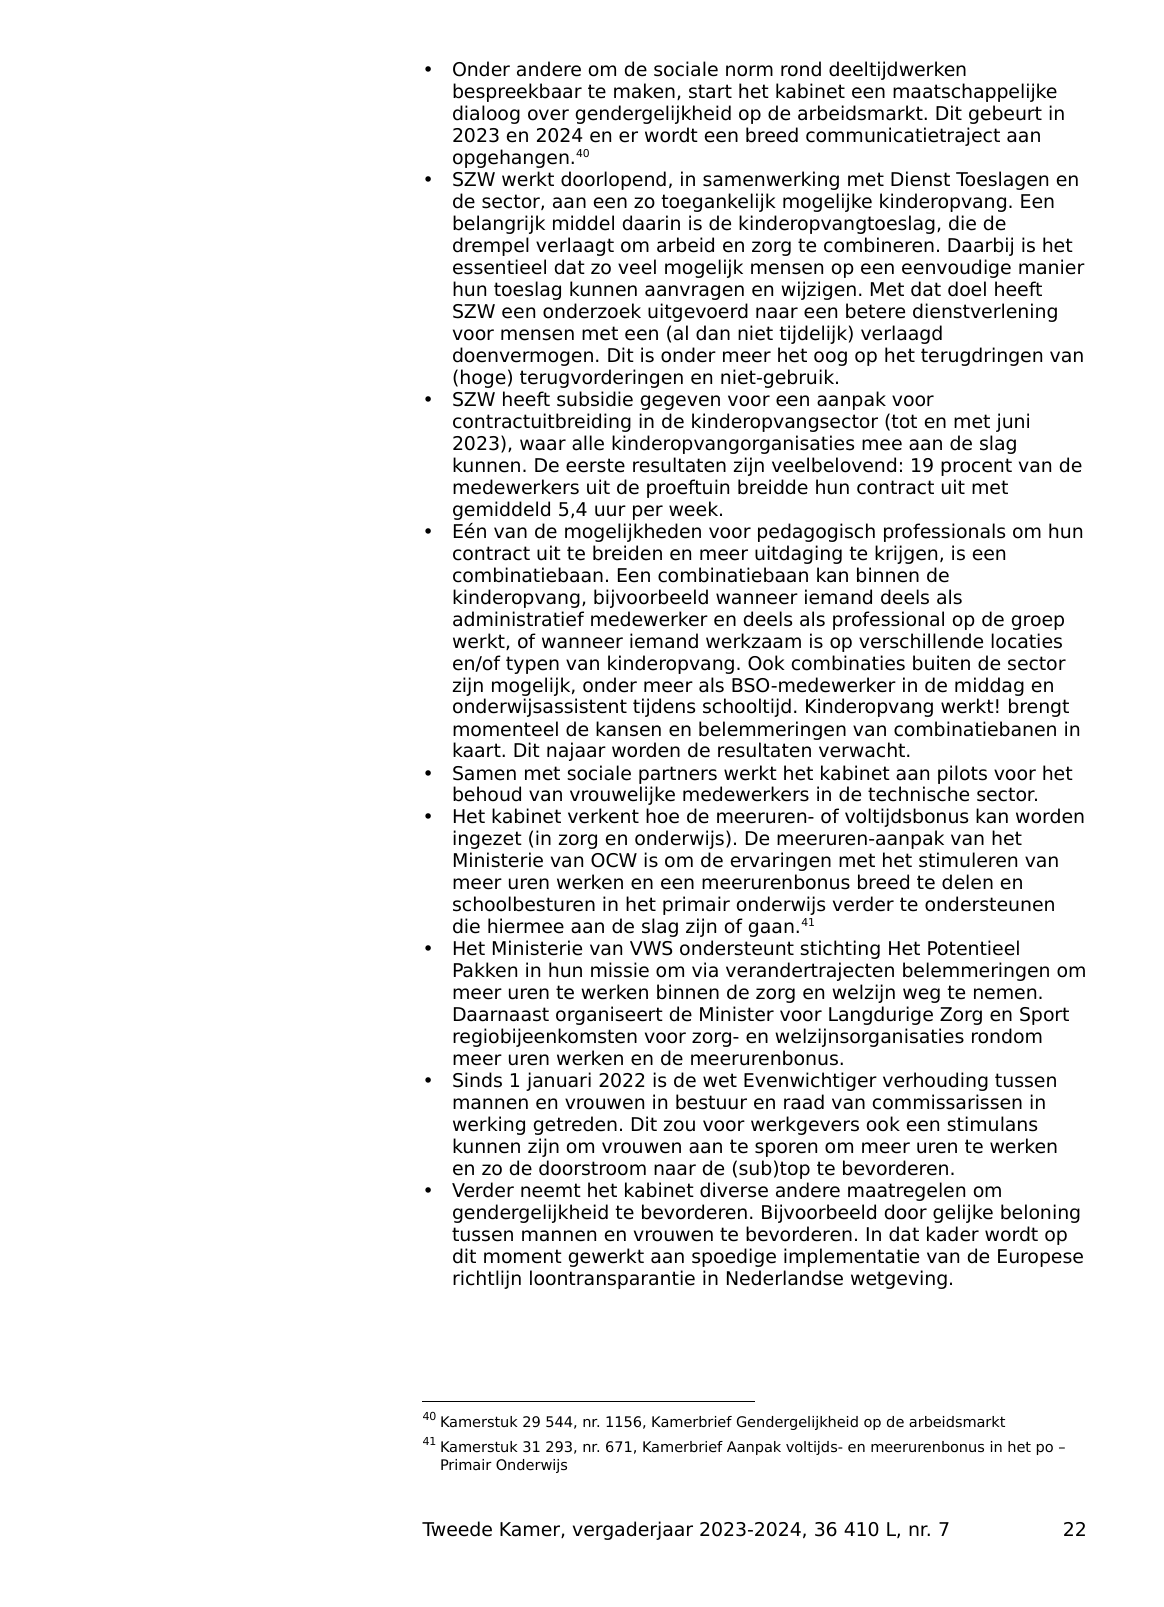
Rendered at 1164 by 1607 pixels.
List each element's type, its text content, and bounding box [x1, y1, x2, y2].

text Kamerstuk 31 293, nr. 671, Kamerbrief Aanpak voltijds- en meerurenbonus in het po – Primair Onderwijs [422, 1435, 1087, 1474]
text • Sinds 1 januari 2022 is de wet Evenwichtiger verhouding tussen mannen en vrouwen in bestuur en raad van commissarissen in werking getreden. Dit zou voor werkgevers ook een stimulans kunnen zijn om vrouwen aan te sporen om meer uren te werken en zo de doorstroom naar de (sub)top te bevorderen. [422, 1070, 1087, 1180]
text • SZW werkt doorlopend, in samenwerking met Dienst Toeslagen en de sector, aan een zo toegankelijk mogelijke kinderopvang. Een belangrijk middel daarin is de kinderopvangtoeslag, die de drempel verlaagt om arbeid en zorg te combineren. Daarbij is het essentieel dat zo veel mogelijk mensen op een eenvoudige manier hun toeslag kunnen aanvragen en wijzigen. Met dat doel heeft SZW een onderzoek uitgevoerd naar een betere dienstverlening voor mensen met een (al dan niet tijdelijk) verlaagd doenvermogen. Dit is onder meer het oog op het terugdringen van (hoge) terugvorderingen en niet-gebruik. [422, 169, 1087, 389]
text • SZW heeft subsidie gegeven voor een aanpak voor contractuitbreiding in de kinderopvangsector (tot en met juni 2023), waar alle kinderopvangorganisaties mee aan de slag kunnen. De eerste resultaten zijn veelbelovend: 19 procent van de medewerkers uit de proeftuin breidde hun contract uit met gemiddeld 5,4 uur per week. [422, 389, 1087, 521]
text • Eén van de mogelijkheden voor pedagogisch professionals om hun contract uit te breiden en meer uitdaging te krijgen, is een combinatiebaan. Een combinatiebaan kan binnen de kinderopvang, bijvoorbeeld wanneer iemand deels als administratief medewerker en deels als professional op de groep werkt, of wanneer iemand werkzaam is op verschillende locaties en/of typen van kinderopvang. Ook combinaties buiten de sector zijn mogelijk, onder meer als BSO-medewerker in de middag en onderwijsassistent tijdens schooltijd. Kinderopvang werkt! brengt momenteel de kansen en belemmeringen van combinatiebanen in kaart. Dit najaar worden de resultaten verwacht. [422, 521, 1087, 762]
text • Verder neemt het kabinet diverse andere maatregelen om gendergelijkheid te bevorderen. Bijvoorbeeld door gelijke beloning tussen mannen en vrouwen te bevorderen. In dat kader wordt op dit moment gewerkt aan spoedige implementatie van de Europese richtlijn loontransparantie in Nederlandse wetgeving. [422, 1180, 1087, 1290]
text • Het kabinet verkent hoe de meeruren- of voltijdsbonus kan worden ingezet (in zorg en onderwijs). De meeruren-aanpak van het Ministerie van OCW is om de ervaringen met het stimuleren van meer uren werken en een meerurenbonus breed te delen en schoolbesturen in het primair onderwijs verder te ondersteunen die hiermee aan de slag zijn of gaan. [422, 806, 1087, 938]
text Kamerstuk 29 544, nr. 1156, Kamerbrief Gendergelijkheid op de arbeidsmarkt [422, 1410, 1087, 1432]
text • Onder andere om de sociale norm rond deeltijdwerken bespreekbaar te maken, start het kabinet een maatschappelijke dialoog over gendergelijkheid op de arbeidsmarkt. Dit gebeurt in 2023 en 2024 en er wordt een breed communicatietraject aan opgehangen. [422, 59, 1087, 169]
text • Het Ministerie van VWS ondersteunt stichting Het Potentieel Pakken in hun missie om via verandertrajecten belemmeringen om meer uren te werken binnen de zorg en welzijn weg te nemen. Daarnaast organiseert de Minister voor Langdurige Zorg en Sport regiobijeenkomsten voor zorg- en welzijnsorganisaties rondom meer uren werken en de meerurenbonus. [422, 938, 1087, 1070]
text • Samen met sociale partners werkt het kabinet aan pilots voor het behoud van vrouwelijke medewerkers in de technische sector. [422, 762, 1087, 806]
